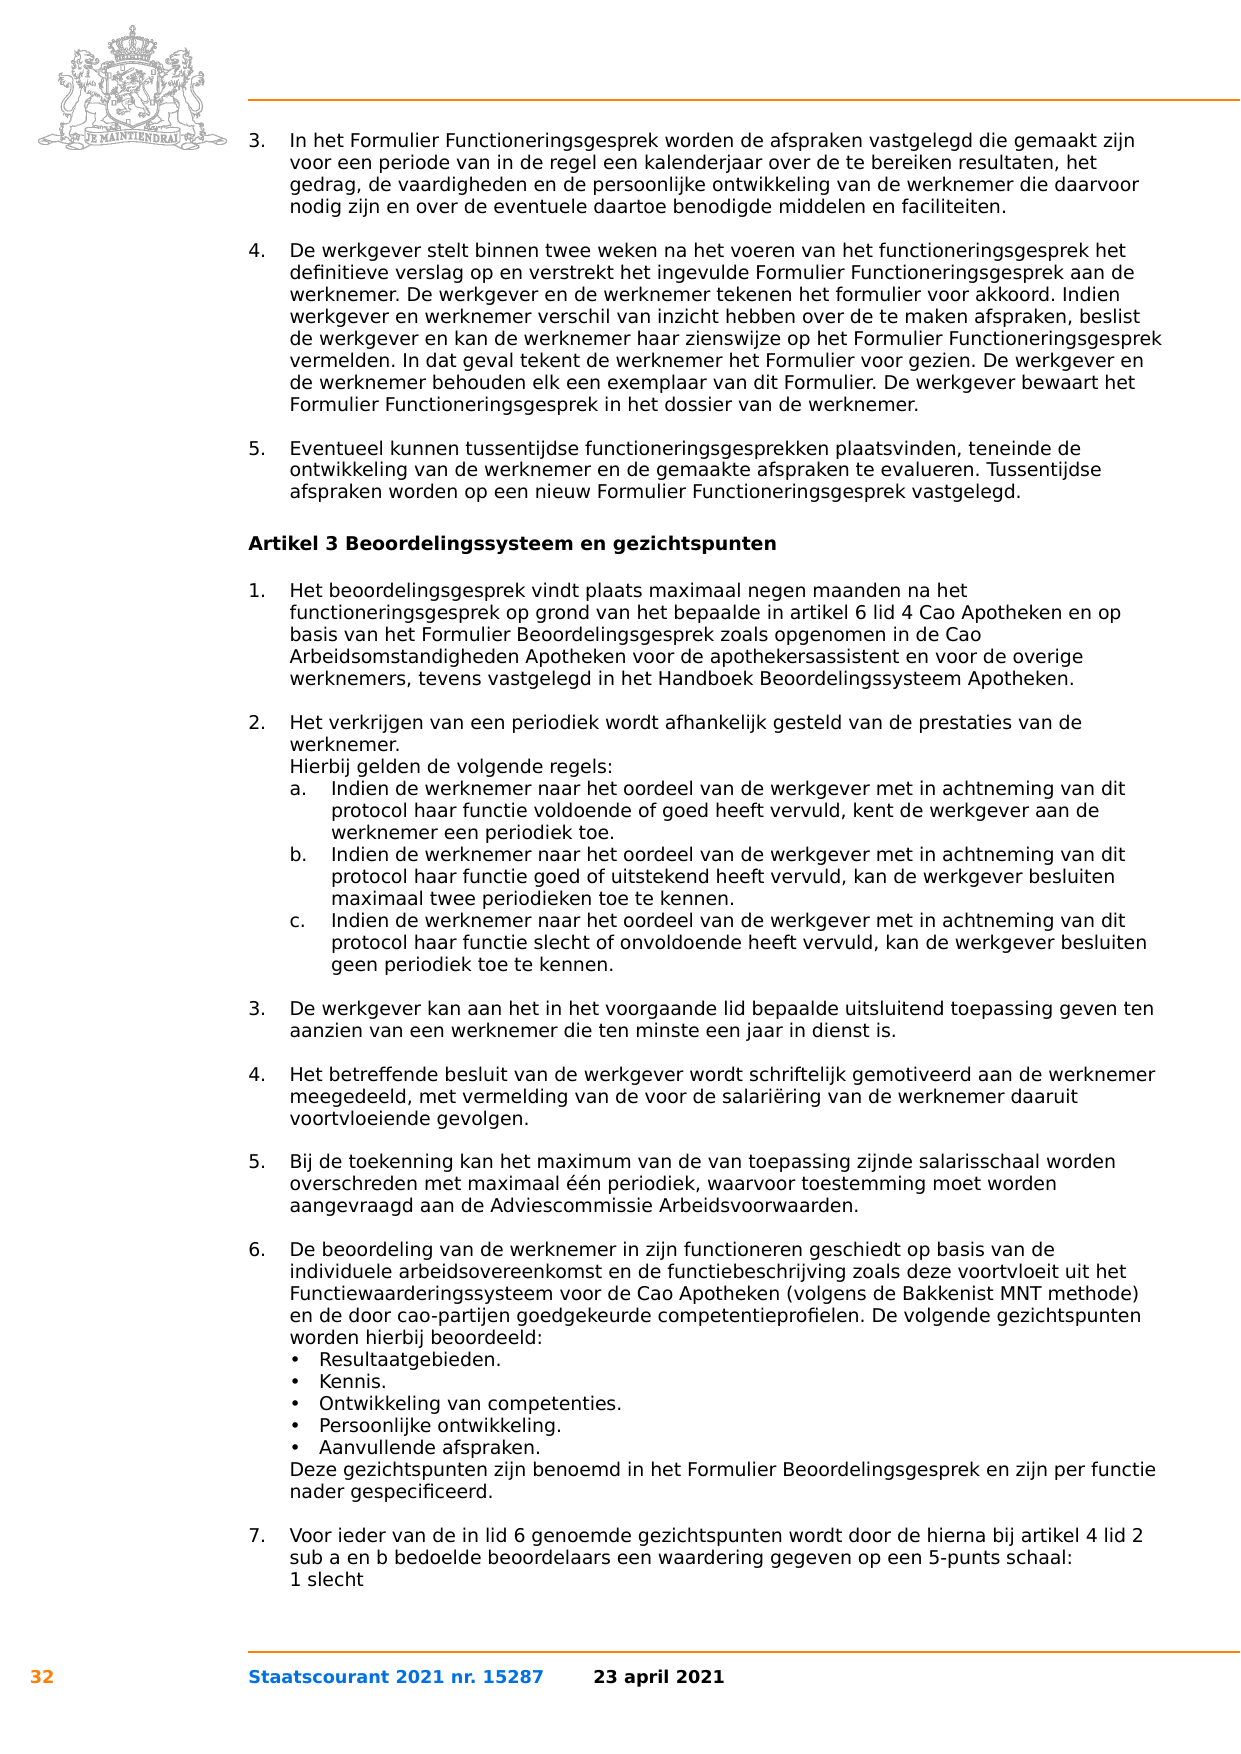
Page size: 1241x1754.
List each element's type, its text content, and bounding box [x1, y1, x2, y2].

text 4. De werkgever stelt binnen twee weken na het voeren van het functioneringsgesprek het definitieve verslag op en verstrekt het ingevulde Formulier Functioneringsgesprek aan de werknemer. De werkgever en de werknemer tekenen het formulier voor akkoord. Indien werkgever en werknemer verschil van inzicht hebben over de te maken afspraken, beslist de werkgever en kan de werknemer haar zienswijze op het Formulier Functioneringsgesprek vermelden. In dat geval tekent de werknemer het Formulier voor gezien. De werkgever en de werknemer behouden elk een exemplaar van dit Formulier. De werkgever bewaart het Formulier Functioneringsgesprek in het dossier van de werknemer. [248, 240, 1163, 416]
text 3. In het Formulier Functioneringsgesprek worden de afspraken vastgelegd die gemaakt zijn voor een periode van in de regel een kalenderjaar over de te bereiken resultaten, het gedrag, de vaardigheden en de persoonlijke ontwikkeling van de werknemer die daarvoor nodig zijn en over de eventuele daartoe benodigde middelen en faciliteiten. [248, 130, 1163, 218]
text 7. Voor ieder van de in lid 6 genoemde gezichtspunten wordt door de hierna bij artikel 4 lid 2 sub a en b bedoelde beoordelaars een waardering gegeven op een 5-punts schaal: [248, 1525, 1163, 1569]
text b. Indien de werknemer naar het oordeel van de werkgever met in achtneming van dit protocol haar functie goed of uitstekend heeft vervuld, kan de werkgever besluiten maximaal twee periodieken toe te kennen. [289, 844, 1163, 910]
text 1 slecht [289, 1569, 1163, 1591]
text 5. Eventueel kunnen tussentijdse functioneringsgesprekken plaatsvinden, teneinde de ontwikkeling van de werknemer en de gemaakte afspraken te evalueren. Tussentijdse afspraken worden op een nieuw Formulier Functioneringsgesprek vastgelegd. [248, 437, 1163, 503]
text • Resultaatgebieden. [289, 1349, 1163, 1371]
text Hierbij gelden de volgende regels: [289, 756, 1163, 778]
text 6. De beoordeling van de werknemer in zijn functioneren geschiedt op basis van de individuele arbeidsovereenkomst en de functiebeschrijving zoals deze voortvloeit uit het Functiewaarderingssysteem voor de Cao Apotheken (volgens de Bakkenist MNT methode) en de door cao-partijen goedgekeurde competentieprofielen. De volgende gezichtspunten worden hierbij beoordeeld: [248, 1239, 1163, 1349]
text • Persoonlijke ontwikkeling. [289, 1415, 1163, 1437]
text a. Indien de werknemer naar het oordeel van de werkgever met in achtneming van dit protocol haar functie voldoende of goed heeft vervuld, kent de werkgever aan de werknemer een periodiek toe. [289, 778, 1163, 844]
text 3. De werkgever kan aan het in het voorgaande lid bepaalde uitsluitend toepassing geven ten aanzien van een werknemer die ten minste een jaar in dienst is. [248, 998, 1163, 1042]
text 1. Het beoordelingsgesprek vindt plaats maximaal negen maanden na het functioneringsgesprek op grond van het bepaalde in artikel 6 lid 4 Cao Apotheken en op basis van het Formulier Beoordelingsgesprek zoals opgenomen in de Cao Arbeidsomstandigheden Apotheken voor de apothekersassistent en voor de overige werknemers, tevens vastgelegd in het Handboek Beoordelingssysteem Apotheken. [248, 580, 1163, 690]
text • Kennis. [289, 1371, 1163, 1393]
text • Aanvullende afspraken. [289, 1437, 1163, 1459]
text c. Indien de werknemer naar het oordeel van de werkgever met in achtneming van dit protocol haar functie slecht of onvoldoende heeft vervuld, kan de werkgever besluiten geen periodiek toe te kennen. [289, 910, 1163, 976]
text 4. Het betreffende besluit van de werkgever wordt schriftelijk gemotiveerd aan de werknemer meegedeeld, met vermelding van de voor de salariëring van de werknemer daaruit voortvloeiende gevolgen. [248, 1063, 1163, 1129]
text 5. Bij de toekenning kan het maximum van de van toepassing zijnde salarisschaal worden overschreden met maximaal één periodiek, waarvoor toestemming moet worden aangevraagd aan de Adviescommissie Arbeidsvoorwaarden. [248, 1151, 1163, 1217]
text 2. Het verkrijgen van een periodiek wordt afhankelijk gesteld van de prestaties van de werknemer. [248, 712, 1163, 756]
subtitle Artikel 3 Beoordelingssysteem en gezichtspunten [248, 533, 1163, 555]
text • Ontwikkeling van competenties. [289, 1393, 1163, 1415]
picture [38, 25, 227, 150]
text Deze gezichtspunten zijn benoemd in het Formulier Beoordelingsgesprek en zijn per functie nader gespecificeerd. [289, 1459, 1163, 1503]
